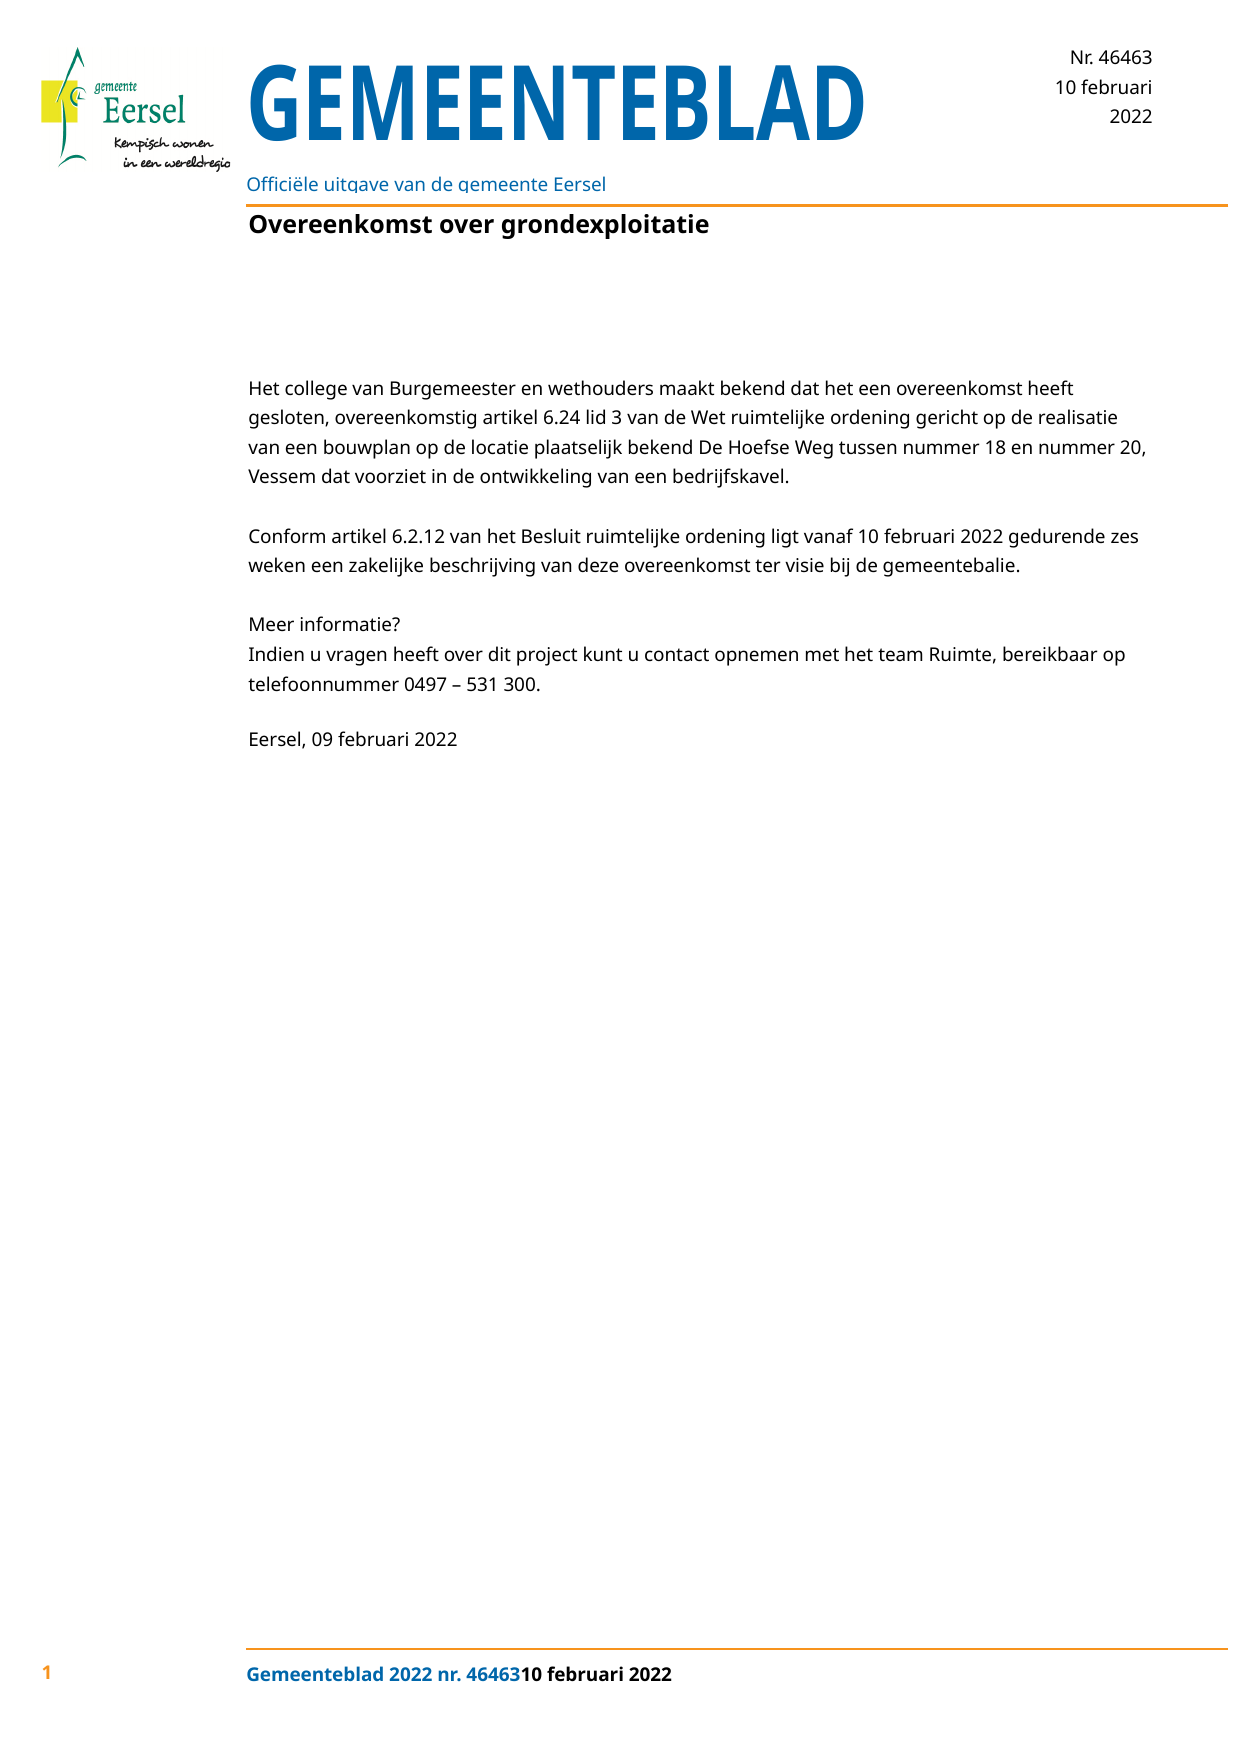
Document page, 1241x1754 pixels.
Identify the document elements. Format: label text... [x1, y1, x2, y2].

text Overeenkomst over grondexploitatie [248, 207, 1152, 241]
picture [41, 47, 231, 172]
text Meer informatie? [248, 612, 1152, 637]
text Conform artikel 6.2.12 van het Besluit ruimtelijke ordening ligt vanaf 10 februari 2022 gedurende zes weken een zakelijke beschrijving van deze overeenkomst ter visie bij de gemeentebalie. [248, 523, 1152, 578]
text Eersel, 09 februari 2022 [248, 726, 1152, 752]
text Het college van Burgemeester en wethouders maakt bekend dat het een overeenkomst heeft gesloten, overeenkomstig artikel 6.24 lid 3 van de Wet ruimtelijke ordening gericht op de realisatie van een bouwplan op de locatie plaatselijk bekend De Hoefse Weg tussen nummer 18 en nummer 20, Vessem dat voorziet in de ontwikkeling van een bedrijfskavel. [248, 375, 1152, 489]
text Indien u vragen heeft over dit project kunt u contact opnemen met het team Ruimte, bereikbaar op telefoonnummer 0497 – 531 300. [248, 641, 1152, 696]
